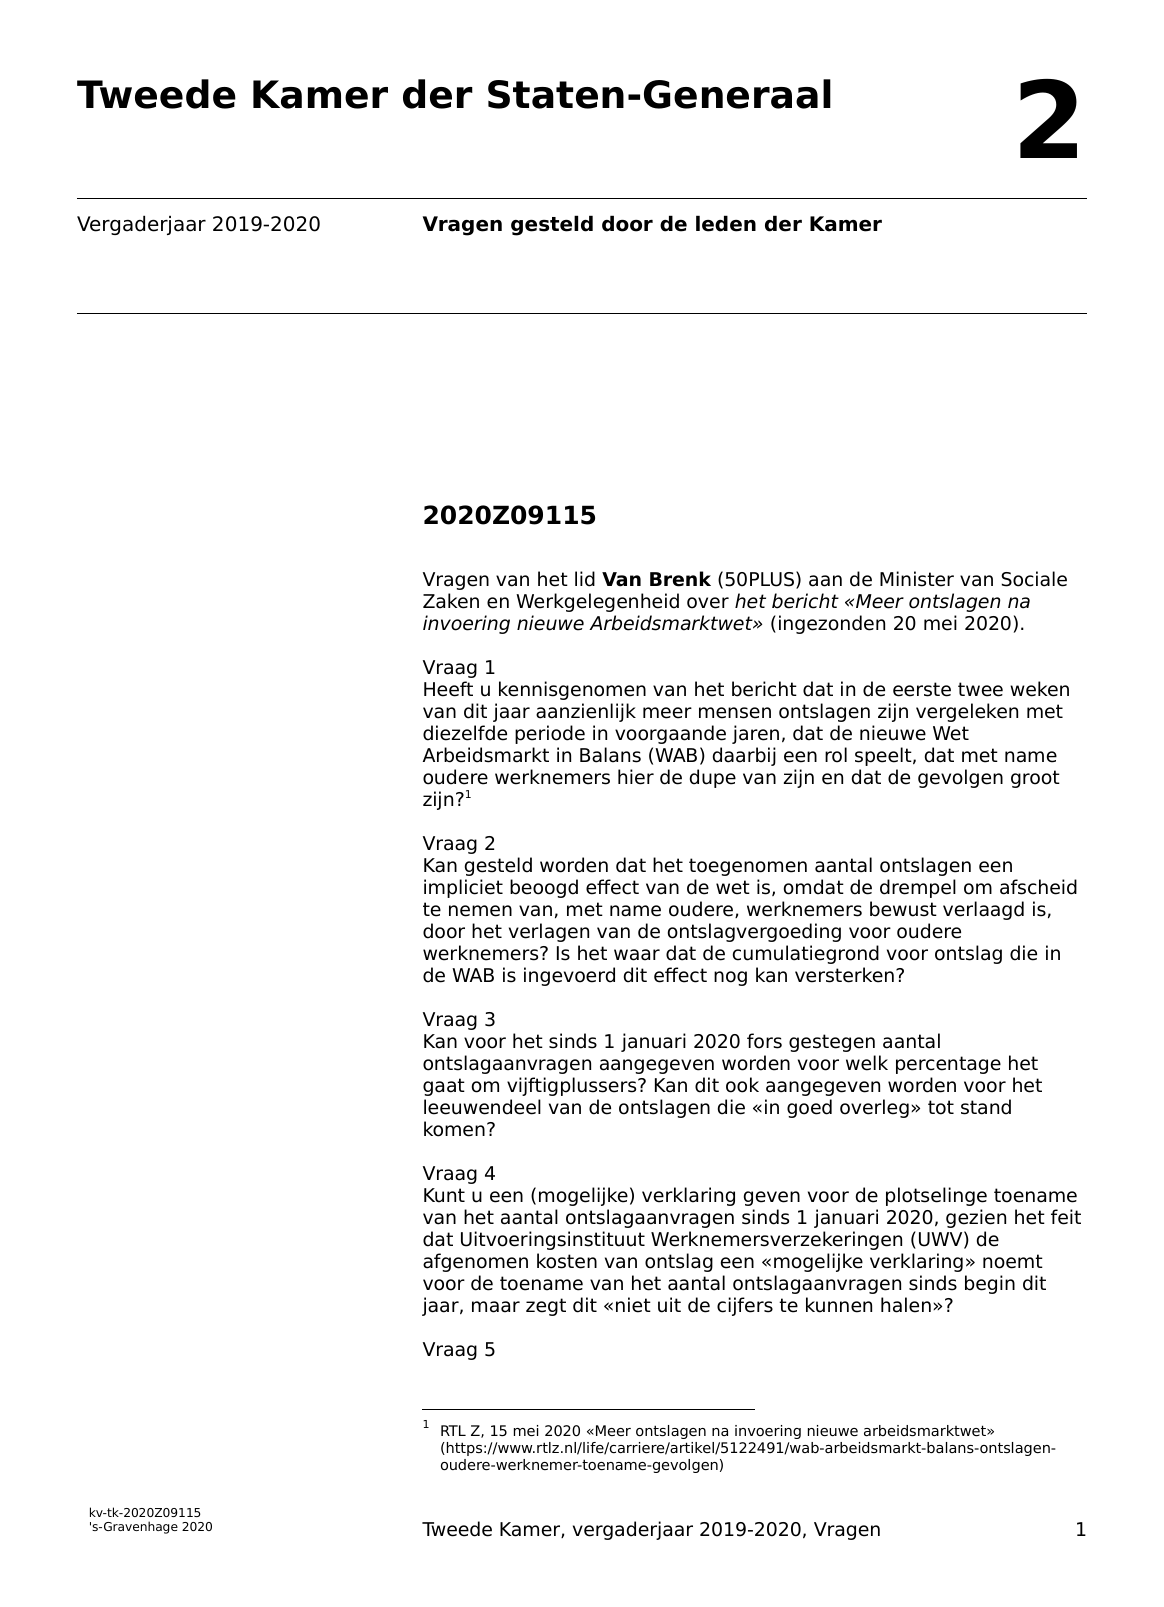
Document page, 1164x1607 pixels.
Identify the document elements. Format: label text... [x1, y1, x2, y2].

table_cell Vergaderjaar 2019-2020 [77, 199, 422, 313]
table_cell Vragen gesteld door de leden der Kamer [422, 199, 1087, 313]
text 's-Gravenhage 2020 [88, 1520, 323, 1534]
text Vraag 1 [422, 657, 1087, 679]
text Kan voor het sinds 1 januari 2020 fors gestegen aantal ontslagaanvragen aangegeven worden voor welk percentage het gaat om vijftigplussers? Kan dit ook aangegeven worden voor het leeuwendeel van de ontslagen die «in goed overleg» tot stand komen? [422, 1031, 1087, 1141]
table_header Tweede Kamer der Staten-Generaal [77, 59, 886, 198]
text Vraag 5 [422, 1339, 1087, 1361]
text Kan gesteld worden dat het toegenomen aantal ontslagen een impliciet beoogd effect van de wet is, omdat de drempel om afscheid te nemen van, met name oudere, werknemers bewust verlaagd is, door het verlagen van de ontslagvergoeding voor oudere werknemers? Is het waar dat de cumulatiegrond voor ontslag die in de WAB is ingevoerd dit effect nog kan versterken? [422, 855, 1087, 987]
table_header 2 [886, 59, 1087, 198]
text Heeft u kennisgenomen van het bericht dat in de eerste twee weken van dit jaar aanzienlijk meer mensen ontslagen zijn vergeleken met diezelfde periode in voorgaande jaren, dat de nieuwe Wet Arbeidsmarkt in Balans (WAB) daarbij een rol speelt, dat met name oudere werknemers hier de dupe van zijn en dat de gevolgen groot zijn? [422, 679, 1087, 811]
text Kunt u een (mogelijke) verklaring geven voor de plotselinge toename van het aantal ontslagaanvragen sinds 1 januari 2020, gezien het feit dat Uitvoeringsinstituut Werknemersverzekeringen (UWV) de afgenomen kosten van ontslag een «mogelijke verklaring» noemt voor de toename van het aantal ontslagaanvragen sinds begin dit jaar, maar zegt dit «niet uit de cijfers te kunnen halen»? [422, 1185, 1087, 1317]
text Vraag 2 [422, 833, 1087, 855]
text Vraag 4 [422, 1163, 1087, 1185]
text 2020Z09115 [422, 501, 1087, 531]
text kv-tk-2020Z09115 [88, 1506, 323, 1520]
text Vraag 3 [422, 1009, 1087, 1031]
text Vragen van het lid Van Brenk (50PLUS) aan de Minister van Sociale Zaken en Werkgelegenheid over het bericht «Meer ontslagen na invoering nieuwe Arbeidsmarktwet» (ingezonden 20 mei 2020). [422, 569, 1087, 635]
text RTL Z, 15 mei 2020 «Meer ontslagen na invoering nieuwe arbeidsmarktwet» (https://www.rtlz.nl/life/carriere/artikel/5122491/wab-arbeidsmarkt-balans-ontslagen-oudere-werknemer-toename-gevolgen) [422, 1418, 1087, 1474]
